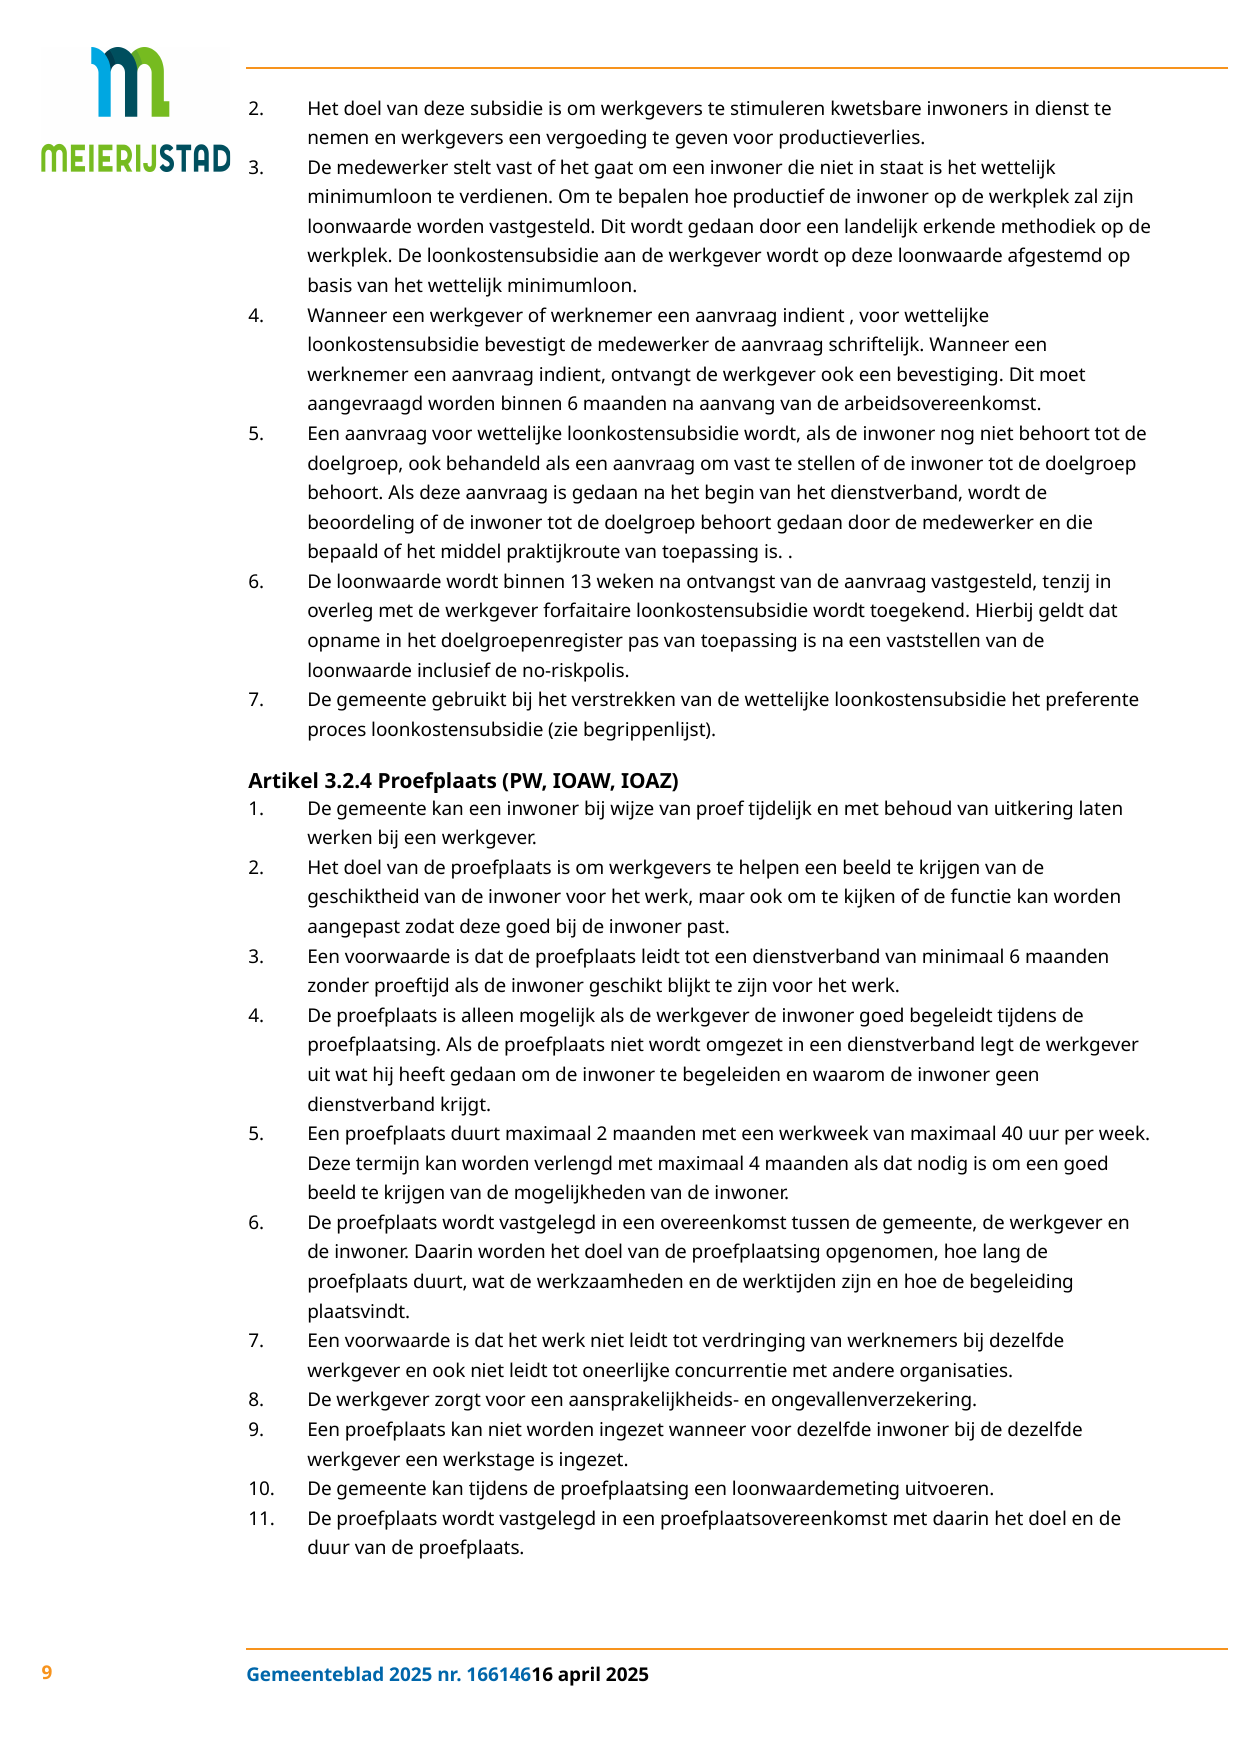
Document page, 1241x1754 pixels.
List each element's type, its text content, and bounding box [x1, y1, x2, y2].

list De gemeente gebruikt bij het verstrekken van de wettelijke loonkostensubsidie het preferente proces loonkostensubsidie (zie begrippenlijst). [248, 686, 1152, 742]
list De gemeente kan tijdens de proefplaatsing een loonwaardemeting uitvoeren. [248, 1475, 1152, 1501]
list De loonwaarde wordt binnen 13 weken na ontvangst van de aanvraag vastgesteld, tenzij in overleg met de werkgever forfaitaire loonkostensubsidie wordt toegekend. Hierbij geldt dat opname in het doelgroepenregister pas van toepassing is na een vaststellen van de loonwaarde inclusief de no-riskpolis. [248, 568, 1152, 683]
list De proefplaats is alleen mogelijk als de werkgever de inwoner goed begeleidt tijdens de proefplaatsing. Als de proefplaats niet wordt omgezet in een dienstverband legt de werkgever uit wat hij heeft gedaan om de inwoner te begeleiden en waarom de inwoner geen dienstverband krijgt. [248, 1002, 1152, 1116]
text Artikel 3.2.4 Proefplaats (PW, IOAW, IOAZ) [248, 766, 1152, 795]
list Een voorwaarde is dat de proefplaats leidt tot een dienstverband van minimaal 6 maanden zonder proeftijd als de inwoner geschikt blijkt te zijn voor het werk. [248, 943, 1152, 998]
list De proefplaats wordt vastgelegd in een overeenkomst tussen de gemeente, de werkgever en de inwoner. Daarin worden het doel van de proefplaatsing opgenomen, hoe lang de proefplaats duurt, wat de werkzaamheden en de werktijden zijn en hoe de begeleiding plaatsvindt. [248, 1209, 1152, 1323]
list De gemeente kan een inwoner bij wijze van proef tijdelijk en met behoud van uitkering laten werken bij een werkgever. [248, 795, 1152, 850]
list De medewerker stelt vast of het gaat om een inwoner die niet in staat is het wettelijk minimumloon te verdienen. Om te bepalen hoe productief de inwoner op de werkplek zal zijn loonwaarde worden vastgesteld. Dit wordt gedaan door een landelijk erkende methodiek op de werkplek. De loonkostensubsidie aan de werkgever wordt op deze loonwaarde afgestemd op basis van het wettelijk minimumloon. [248, 154, 1152, 298]
list Een voorwaarde is dat het werk niet leidt tot verdringing van werknemers bij dezelfde werkgever en ook niet leidt tot oneerlijke concurrentie met andere organisaties. [248, 1327, 1152, 1383]
list De proefplaats wordt vastgelegd in een proefplaatsovereenkomst met daarin het doel en de duur van de proefplaats. [248, 1505, 1152, 1560]
list Het doel van de proefplaats is om werkgevers te helpen een beeld te krijgen van de geschiktheid van de inwoner voor het werk, maar ook om te kijken of de functie kan worden aangepast zodat deze goed bij de inwoner past. [248, 854, 1152, 939]
picture [41, 47, 231, 172]
list De werkgever zorgt voor een aansprakelijkheids- en ongevallenverzekering. [248, 1387, 1152, 1412]
list Een proefplaats duurt maximaal 2 maanden met een werkweek van maximaal 40 uur per week. Deze termijn kan worden verlengd met maximaal 4 maanden als dat nodig is om een goed beeld te krijgen van de mogelijkheden van de inwoner. [248, 1120, 1152, 1205]
list Het doel van deze subsidie is om werkgevers te stimuleren kwetsbare inwoners in dienst te nemen en werkgevers een vergoeding te geven voor productieverlies. [248, 95, 1152, 150]
list Een aanvraag voor wettelijke loonkostensubsidie wordt, als de inwoner nog niet behoort tot de doelgroep, ook behandeld als een aanvraag om vast te stellen of de inwoner tot de doelgroep behoort. Als deze aanvraag is gedaan na het begin van het dienstverband, wordt de beoordeling of de inwoner tot de doelgroep behoort gedaan door de medewerker en die bepaald of het middel praktijkroute van toepassing is. . [248, 420, 1152, 564]
list Wanneer een werkgever of werknemer een aanvraag indient , voor wettelijke loonkostensubsidie bevestigt de medewerker de aanvraag schriftelijk. Wanneer een werknemer een aanvraag indient, ontvangt de werkgever ook een bevestiging. Dit moet aangevraagd worden binnen 6 maanden na aanvang van de arbeidsovereenkomst. [248, 302, 1152, 416]
list Een proefplaats kan niet worden ingezet wanneer voor dezelfde inwoner bij de dezelfde werkgever een werkstage is ingezet. [248, 1416, 1152, 1471]
